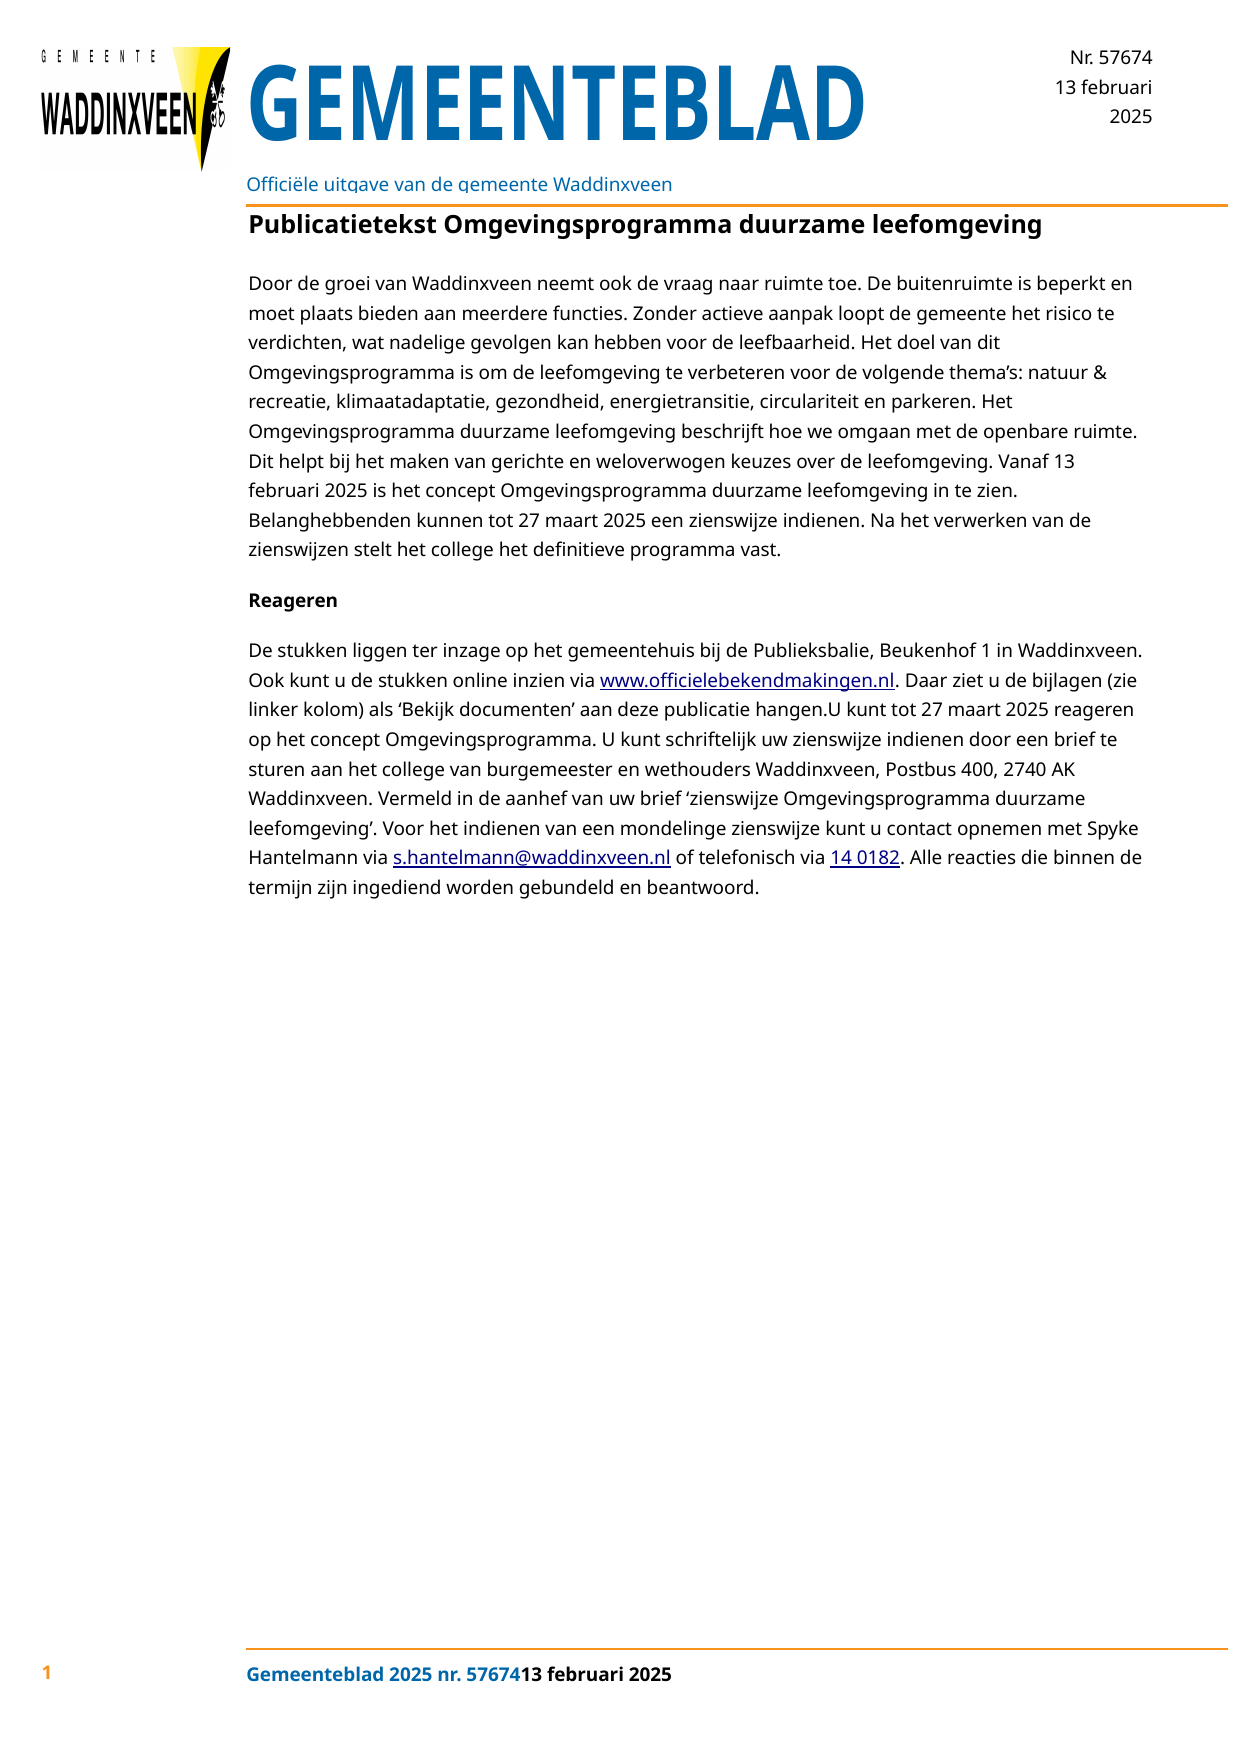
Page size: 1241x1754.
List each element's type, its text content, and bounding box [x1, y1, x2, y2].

text Reageren [248, 587, 1152, 613]
picture [41, 47, 231, 172]
text De stukken liggen ter inzage op het gemeentehuis bij de Publieksbalie, Beukenhof 1 in Waddinxveen. Ook kunt u de stukken online inzien via www.officielebekendmakingen.nl. Daar ziet u de bijlagen (zie linker kolom) als ‘Bekijk documenten’ aan deze publicatie hangen.U kunt tot 27 maart 2025 reageren op het concept Omgevingsprogramma. U kunt schriftelijk uw zienswijze indienen door een brief te sturen aan het college van burgemeester en wethouders Waddinxveen, Postbus 400, 2740 AK Waddinxveen. Vermeld in de aanhef van uw brief ‘zienswijze Omgevingsprogramma duurzame leefomgeving’. Voor het indienen van een mondelinge zienswijze kunt u contact opnemen met Spyke Hantelmann via s.hantelmann@waddinxveen.nl of telefonisch via 14 0182. Alle reacties die binnen de termijn zijn ingediend worden gebundeld en beantwoord. [248, 637, 1152, 900]
text Publicatietekst Omgevingsprogramma duurzame leefomgeving [248, 207, 1152, 241]
text Door de groei van Waddinxveen neemt ook de vraag naar ruimte toe. De buitenruimte is beperkt en moet plaats bieden aan meerdere functies. Zonder actieve aanpak loopt de gemeente het risico te verdichten, wat nadelige gevolgen kan hebben voor de leefbaarheid. Het doel van dit Omgevingsprogramma is om de leefomgeving te verbeteren voor de volgende thema’s: natuur & recreatie, klimaatadaptatie, gezondheid, energietransitie, circulariteit en parkeren. Het Omgevingsprogramma duurzame leefomgeving beschrijft hoe we omgaan met de openbare ruimte. Dit helpt bij het maken van gerichte en weloverwogen keuzes over de leefomgeving. Vanaf 13 februari 2025 is het concept Omgevingsprogramma duurzame leefomgeving in te zien. Belanghebbenden kunnen tot 27 maart 2025 een zienswijze indienen. Na het verwerken van de zienswijzen stelt het college het definitieve programma vast. [248, 270, 1152, 562]
